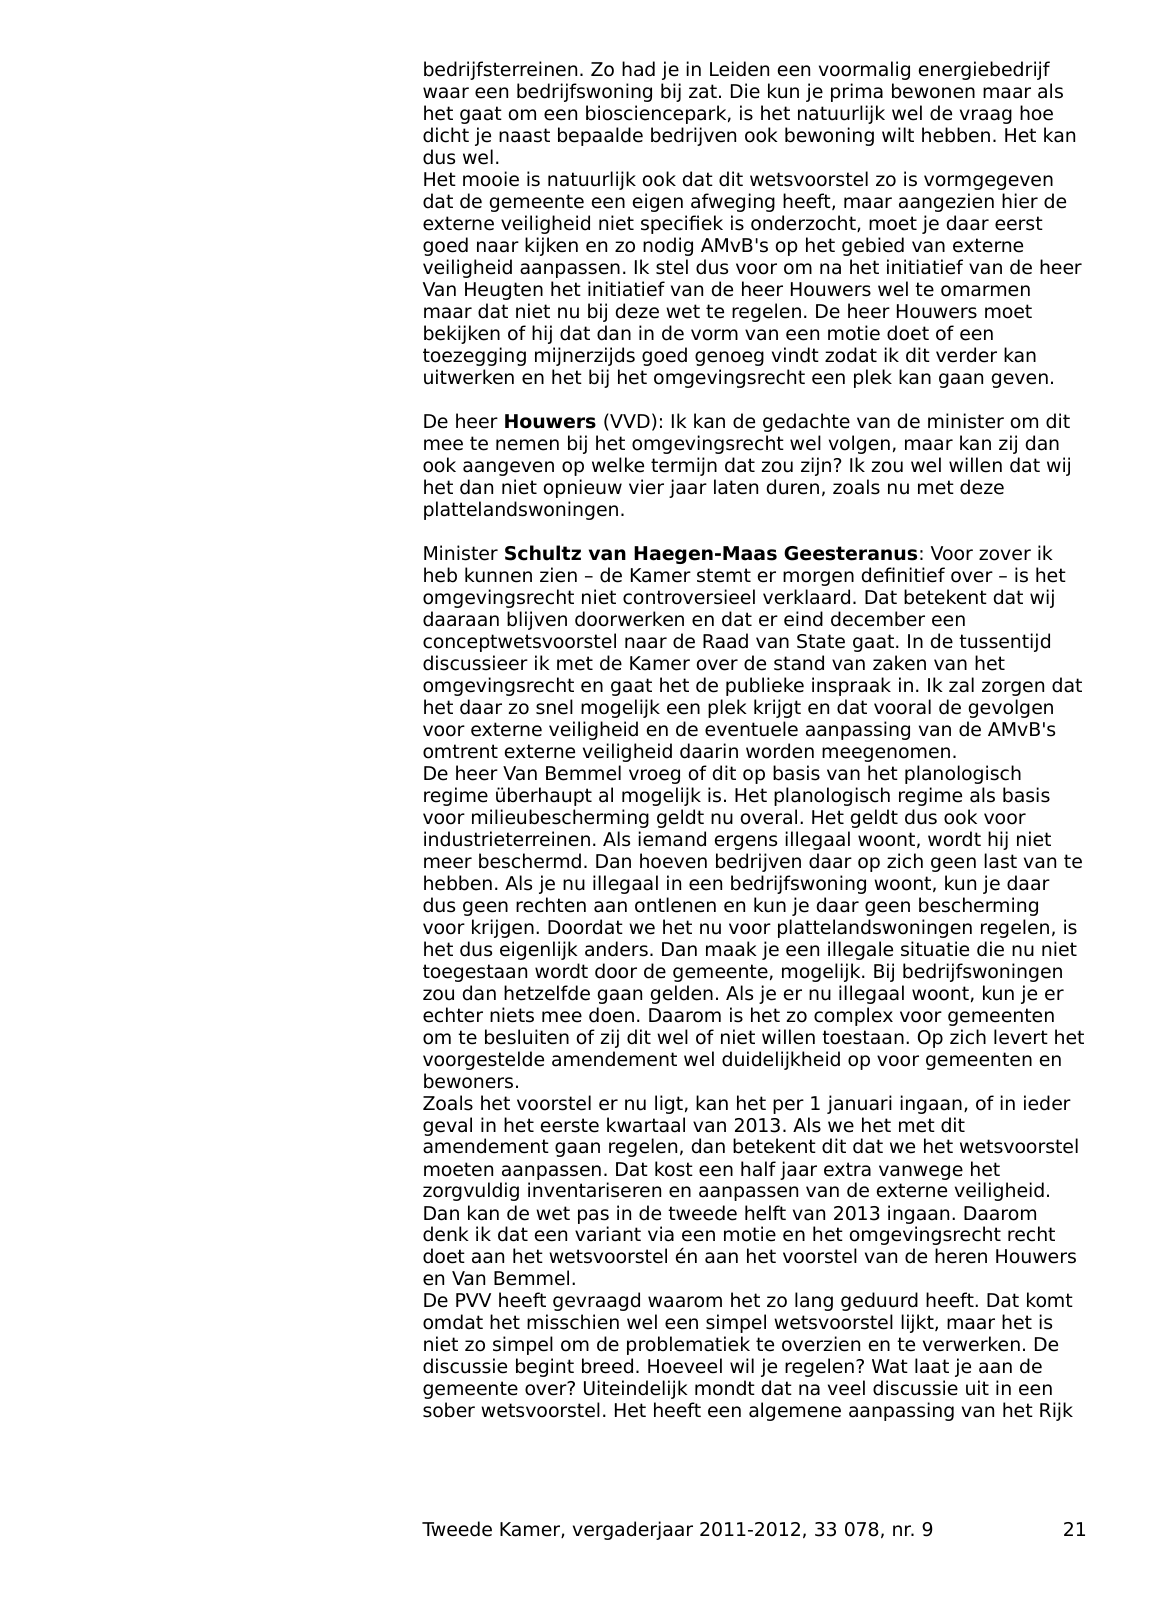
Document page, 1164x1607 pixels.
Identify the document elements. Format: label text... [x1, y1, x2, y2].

text De PVV heeft gevraagd waarom het zo lang geduurd heeft. Dat komt omdat het misschien wel een simpel wetsvoorstel lijkt, maar het is niet zo simpel om de problematiek te overzien en te verwerken. De discussie begint breed. Hoeveel wil je regelen? Wat laat je aan de gemeente over? Uiteindelijk mondt dat na veel discussie uit in een sober wetsvoorstel. Het heeft een algemene aanpassing van het Rijk [422, 1290, 1087, 1422]
text bedrijfsterreinen. Zo had je in Leiden een voormalig energiebedrijf waar een bedrijfswoning bij zat. Die kun je prima bewonen maar als het gaat om een biosciencepark, is het natuurlijk wel de vraag hoe dicht je naast bepaalde bedrijven ook bewoning wilt hebben. Het kan dus wel. [422, 59, 1087, 169]
text Minister Schultz van Haegen-Maas Geesteranus: Voor zover ik heb kunnen zien – de Kamer stemt er morgen definitief over – is het omgevingsrecht niet controversieel verklaard. Dat betekent dat wij daaraan blijven doorwerken en dat er eind december een conceptwetsvoorstel naar de Raad van State gaat. In de tussentijd discussieer ik met de Kamer over de stand van zaken van het omgevingsrecht en gaat het de publieke inspraak in. Ik zal zorgen dat het daar zo snel mogelijk een plek krijgt en dat vooral de gevolgen voor externe veiligheid en de eventuele aanpassing van de AMvB's omtrent externe veiligheid daarin worden meegenomen. [422, 543, 1087, 763]
text De heer Van Bemmel vroeg of dit op basis van het planologisch regime überhaupt al mogelijk is. Het planologisch regime als basis voor milieubescherming geldt nu overal. Het geldt dus ook voor industrieterreinen. Als iemand ergens illegaal woont, wordt hij niet meer beschermd. Dan hoeven bedrijven daar op zich geen last van te hebben. Als je nu illegaal in een bedrijfswoning woont, kun je daar dus geen rechten aan ontlenen en kun je daar geen bescherming voor krijgen. Doordat we het nu voor plattelandswoningen regelen, is het dus eigenlijk anders. Dan maak je een illegale situatie die nu niet toegestaan wordt door de gemeente, mogelijk. Bij bedrijfswoningen zou dan hetzelfde gaan gelden. Als je er nu illegaal woont, kun je er echter niets mee doen. Daarom is het zo complex voor gemeenten om te besluiten of zij dit wel of niet willen toestaan. Op zich levert het voorgestelde amendement wel duidelijkheid op voor gemeenten en bewoners. [422, 763, 1087, 1092]
text Zoals het voorstel er nu ligt, kan het per 1 januari ingaan, of in ieder geval in het eerste kwartaal van 2013. Als we het met dit amendement gaan regelen, dan betekent dit dat we het wetsvoorstel moeten aanpassen. Dat kost een half jaar extra vanwege het zorgvuldig inventariseren en aanpassen van de externe veiligheid. Dan kan de wet pas in de tweede helft van 2013 ingaan. Daarom denk ik dat een variant via een motie en het omgevingsrecht recht doet aan het wetsvoorstel én aan het voorstel van de heren Houwers en Van Bemmel. [422, 1092, 1087, 1290]
text De heer Houwers (VVD): Ik kan de gedachte van de minister om dit mee te nemen bij het omgevingsrecht wel volgen, maar kan zij dan ook aangeven op welke termijn dat zou zijn? Ik zou wel willen dat wij het dan niet opnieuw vier jaar laten duren, zoals nu met deze plattelandswoningen. [422, 411, 1087, 521]
text Het mooie is natuurlijk ook dat dit wetsvoorstel zo is vormgegeven dat de gemeente een eigen afweging heeft, maar aangezien hier de externe veiligheid niet specifiek is onderzocht, moet je daar eerst goed naar kijken en zo nodig AMvB's op het gebied van externe veiligheid aanpassen. Ik stel dus voor om na het initiatief van de heer Van Heugten het initiatief van de heer Houwers wel te omarmen maar dat niet nu bij deze wet te regelen. De heer Houwers moet bekijken of hij dat dan in de vorm van een motie doet of een toezegging mijnerzijds goed genoeg vindt zodat ik dit verder kan uitwerken en het bij het omgevingsrecht een plek kan gaan geven. [422, 169, 1087, 389]
